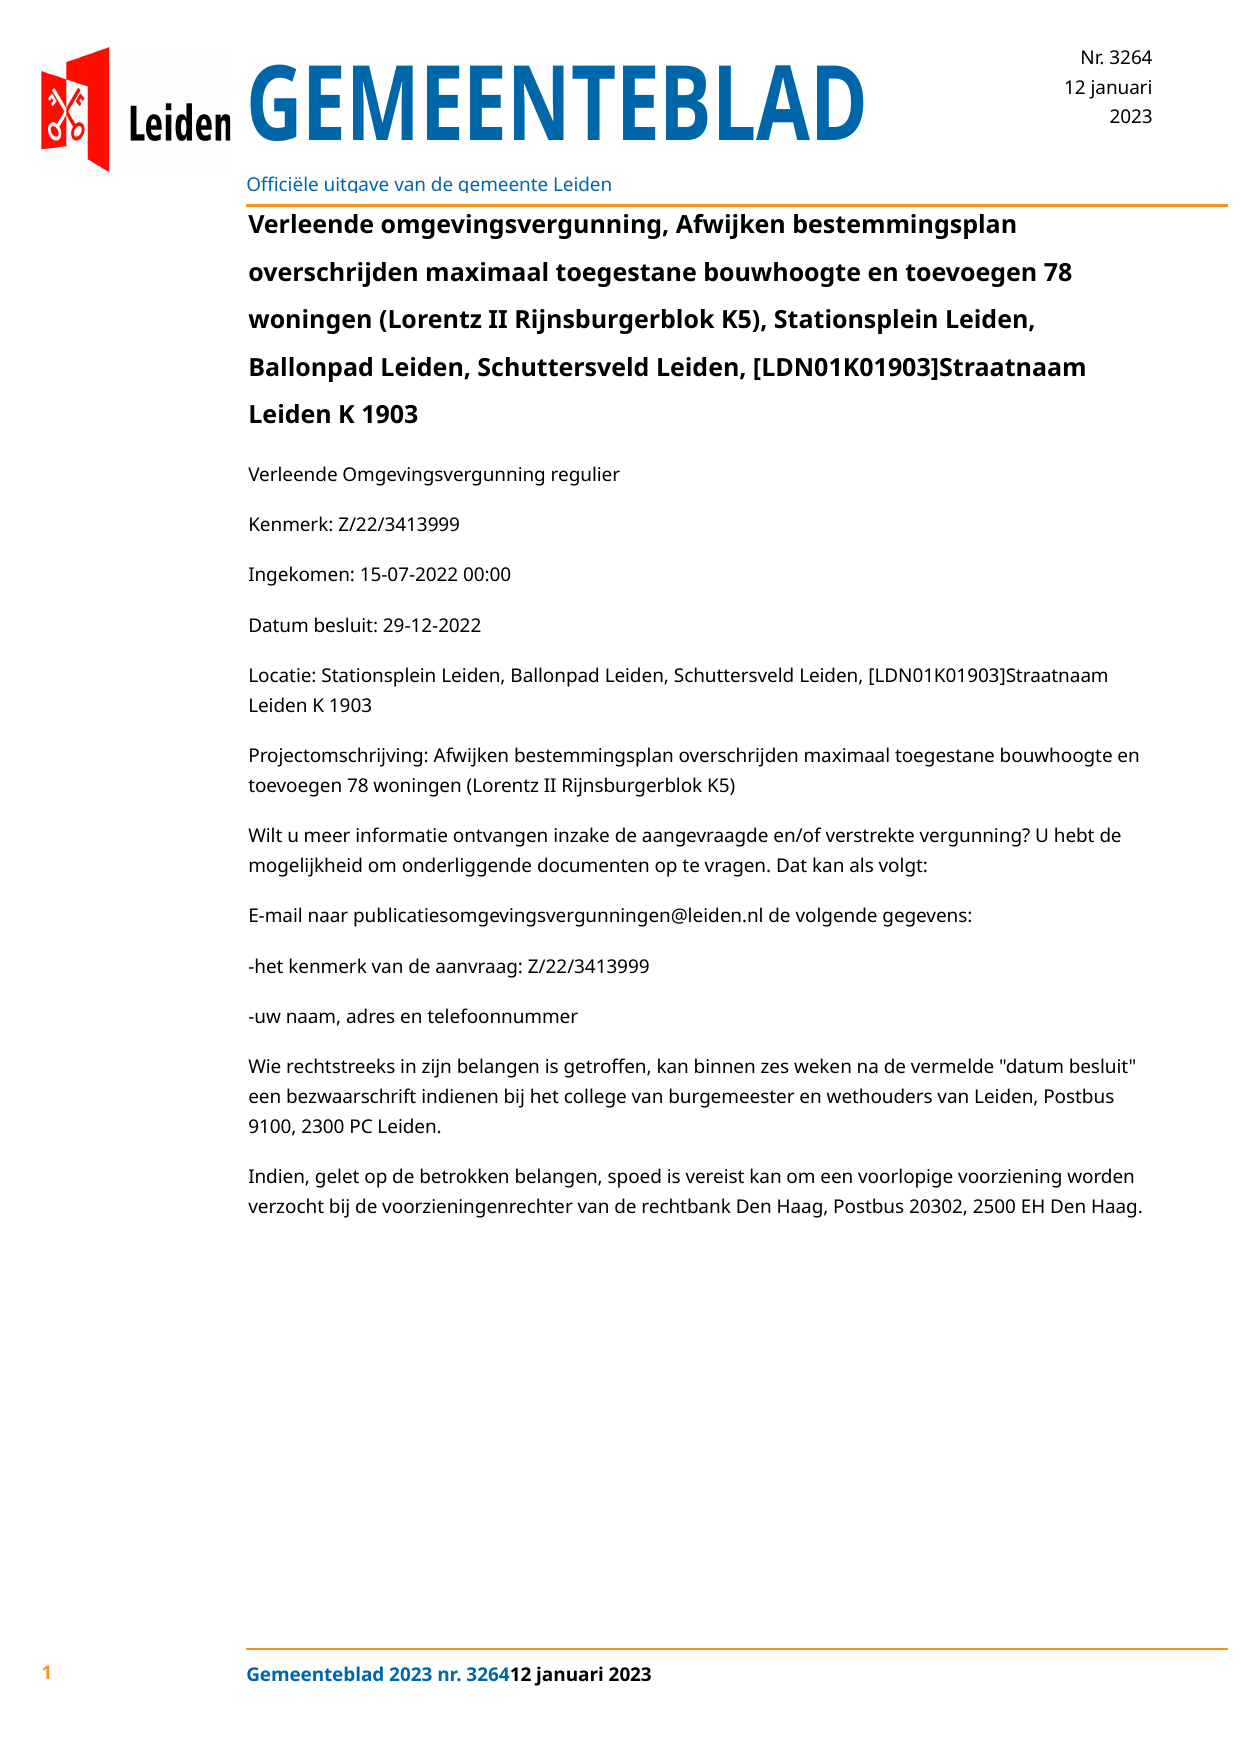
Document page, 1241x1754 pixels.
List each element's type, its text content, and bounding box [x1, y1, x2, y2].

text Locatie: Stationsplein Leiden, Ballonpad Leiden, Schuttersveld Leiden, [LDN01K01903]Straatnaam Leiden K 1903 [248, 662, 1152, 718]
text Wie rechtstreeks in zijn belangen is getroffen, kan binnen zes weken na de vermelde "datum besluit" een bezwaarschrift indienen bij het college van burgemeester en wethouders van Leiden, Postbus 9100, 2300 PC Leiden. [248, 1054, 1152, 1138]
text Ingekomen: 15-07-2022 00:00 [248, 562, 1152, 587]
text Verleende omgevingsvergunning, Afwijken bestemmingsplan overschrijden maximaal toegestane bouwhoogte en toevoegen 78 woningen (Lorentz II Rijnsburgerblok K5), Stationsplein Leiden, Ballonpad Leiden, Schuttersveld Leiden, [LDN01K01903]Straatnaam Leiden K 1903 [248, 207, 1152, 431]
text -het kenmerk van de aanvraag: Z/22/3413999 [248, 953, 1152, 978]
text -uw naam, adres en telefoonnummer [248, 1003, 1152, 1029]
text Verleende Omgevingsvergunning regulier [248, 461, 1152, 486]
text E-mail naar publicatiesomgevingsvergunningen@leiden.nl de volgende gegevens: [248, 902, 1152, 928]
picture [41, 47, 231, 172]
text Indien, gelet op de betrokken belangen, spoed is vereist kan om een voorlopige voorziening worden verzocht bij de voorzieningenrechter van de rechtbank Den Haag, Postbus 20302, 2500 EH Den Haag. [248, 1163, 1152, 1218]
text Kenmerk: Z/22/3413999 [248, 511, 1152, 537]
text Wilt u meer informatie ontvangen inzake de aangevraagde en/of verstrekte vergunning? U hebt de mogelijkheid om onderliggende documenten op te vragen. Dat kan als volgt: [248, 822, 1152, 878]
text Projectomschrijving: Afwijken bestemmingsplan overschrijden maximaal toegestane bouwhoogte en toevoegen 78 woningen (Lorentz II Rijnsburgerblok K5) [248, 742, 1152, 798]
text Datum besluit: 29-12-2022 [248, 612, 1152, 638]
